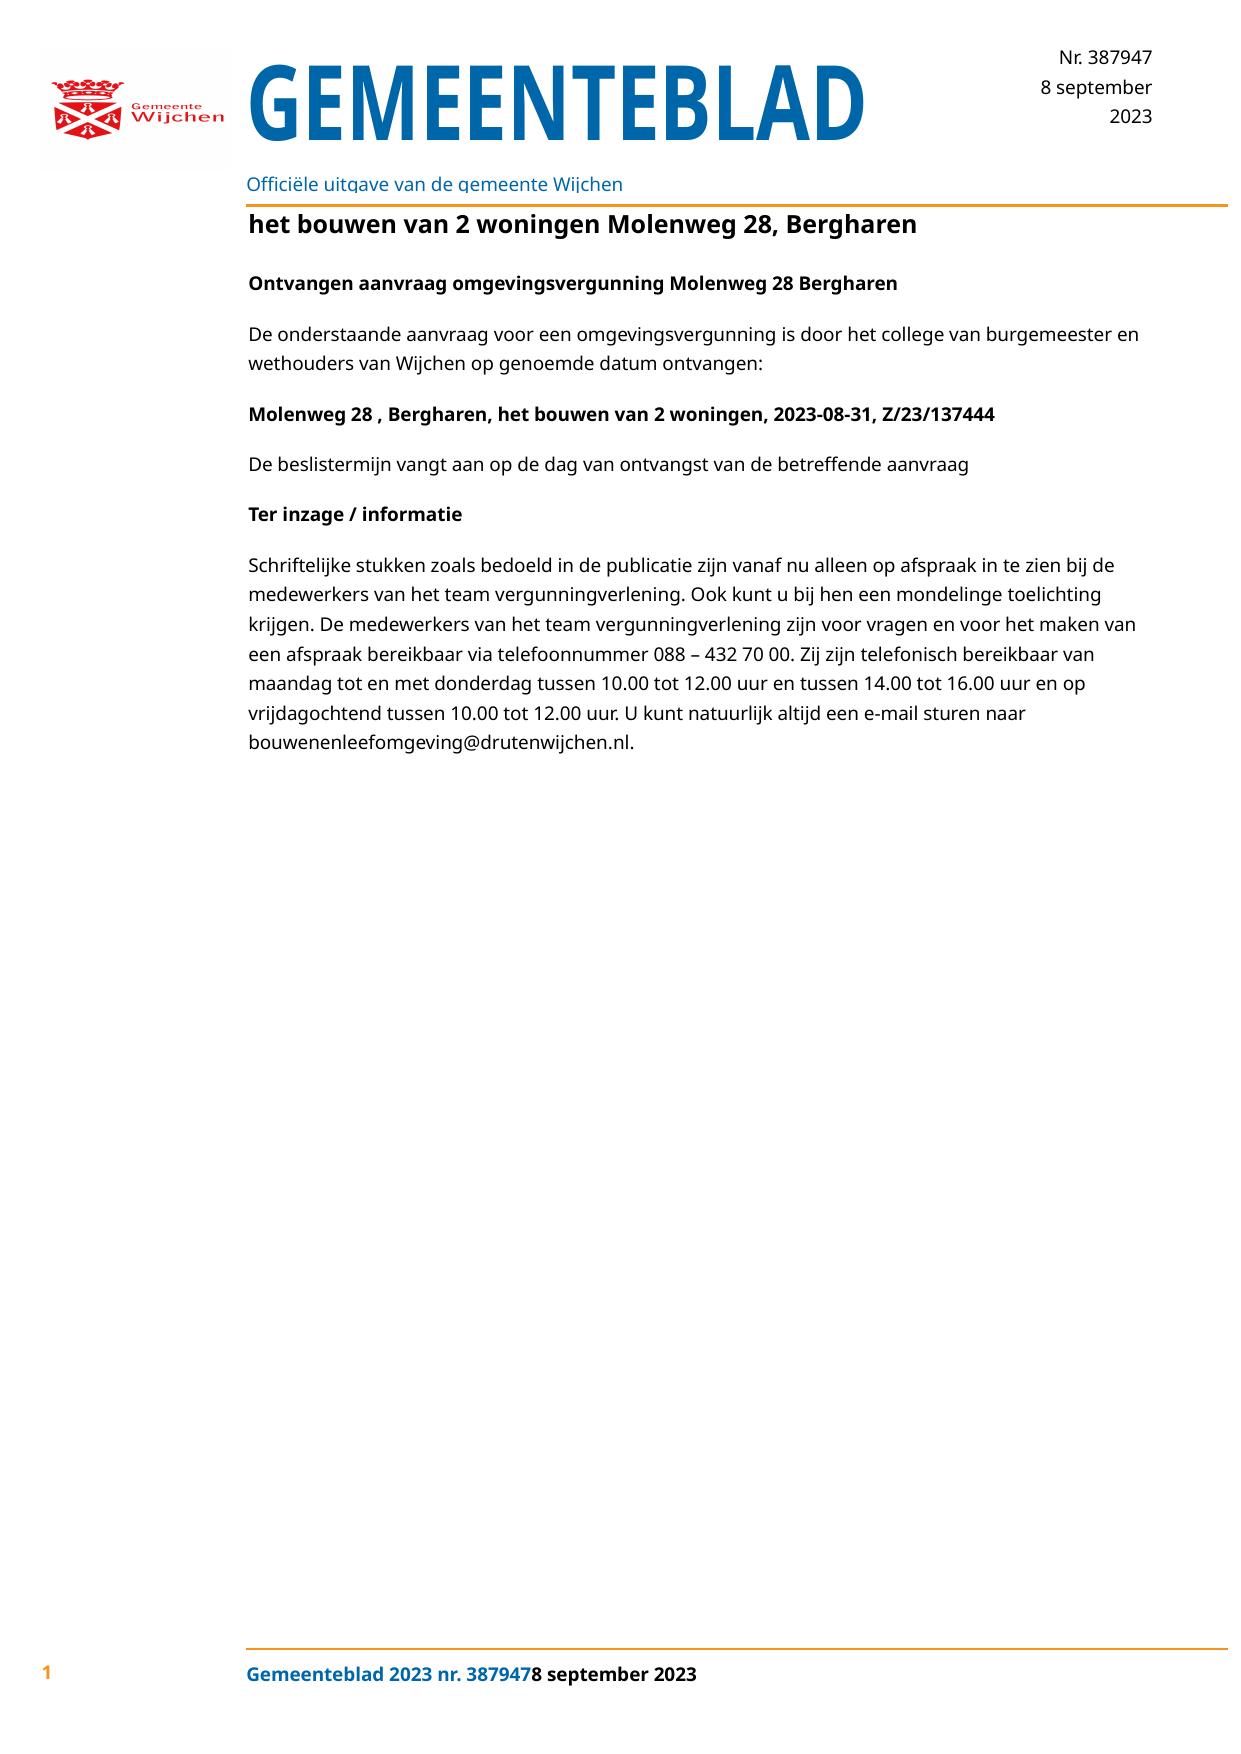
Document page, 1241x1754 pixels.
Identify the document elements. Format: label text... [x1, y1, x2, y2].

picture [41, 47, 231, 172]
text Molenweg 28 , Bergharen, het bouwen van 2 woningen, 2023-08-31, Z/23/137444 [248, 401, 1152, 426]
text Ontvangen aanvraag omgevingsvergunning Molenweg 28 Bergharen [248, 270, 1152, 296]
text het bouwen van 2 woningen Molenweg 28, Bergharen [248, 207, 1152, 241]
text Schriftelijke stukken zoals bedoeld in de publicatie zijn vanaf nu alleen op afspraak in te zien bij de medewerkers van het team vergunningverlening. Ook kunt u bij hen een mondelinge toelichting krijgen. De medewerkers van het team vergunningverlening zijn voor vragen en voor het maken van een afspraak bereikbaar via telefoonnummer 088 – 432 70 00. Zij zijn telefonisch bereikbaar van maandag tot en met donderdag tussen 10.00 tot 12.00 uur en tussen 14.00 tot 16.00 uur en op vrijdagochtend tussen 10.00 tot 12.00 uur. U kunt natuurlijk altijd een e-mail sturen naar bouwenenleefomgeving@drutenwijchen.nl. [248, 552, 1152, 755]
text De onderstaande aanvraag voor een omgevingsvergunning is door het college van burgemeester en wethouders van Wijchen op genoemde datum ontvangen: [248, 321, 1152, 376]
text De beslistermijn vangt aan op de dag van ontvangst van de betreffende aanvraag [248, 451, 1152, 477]
text Ter inzage / informatie [248, 502, 1152, 527]
